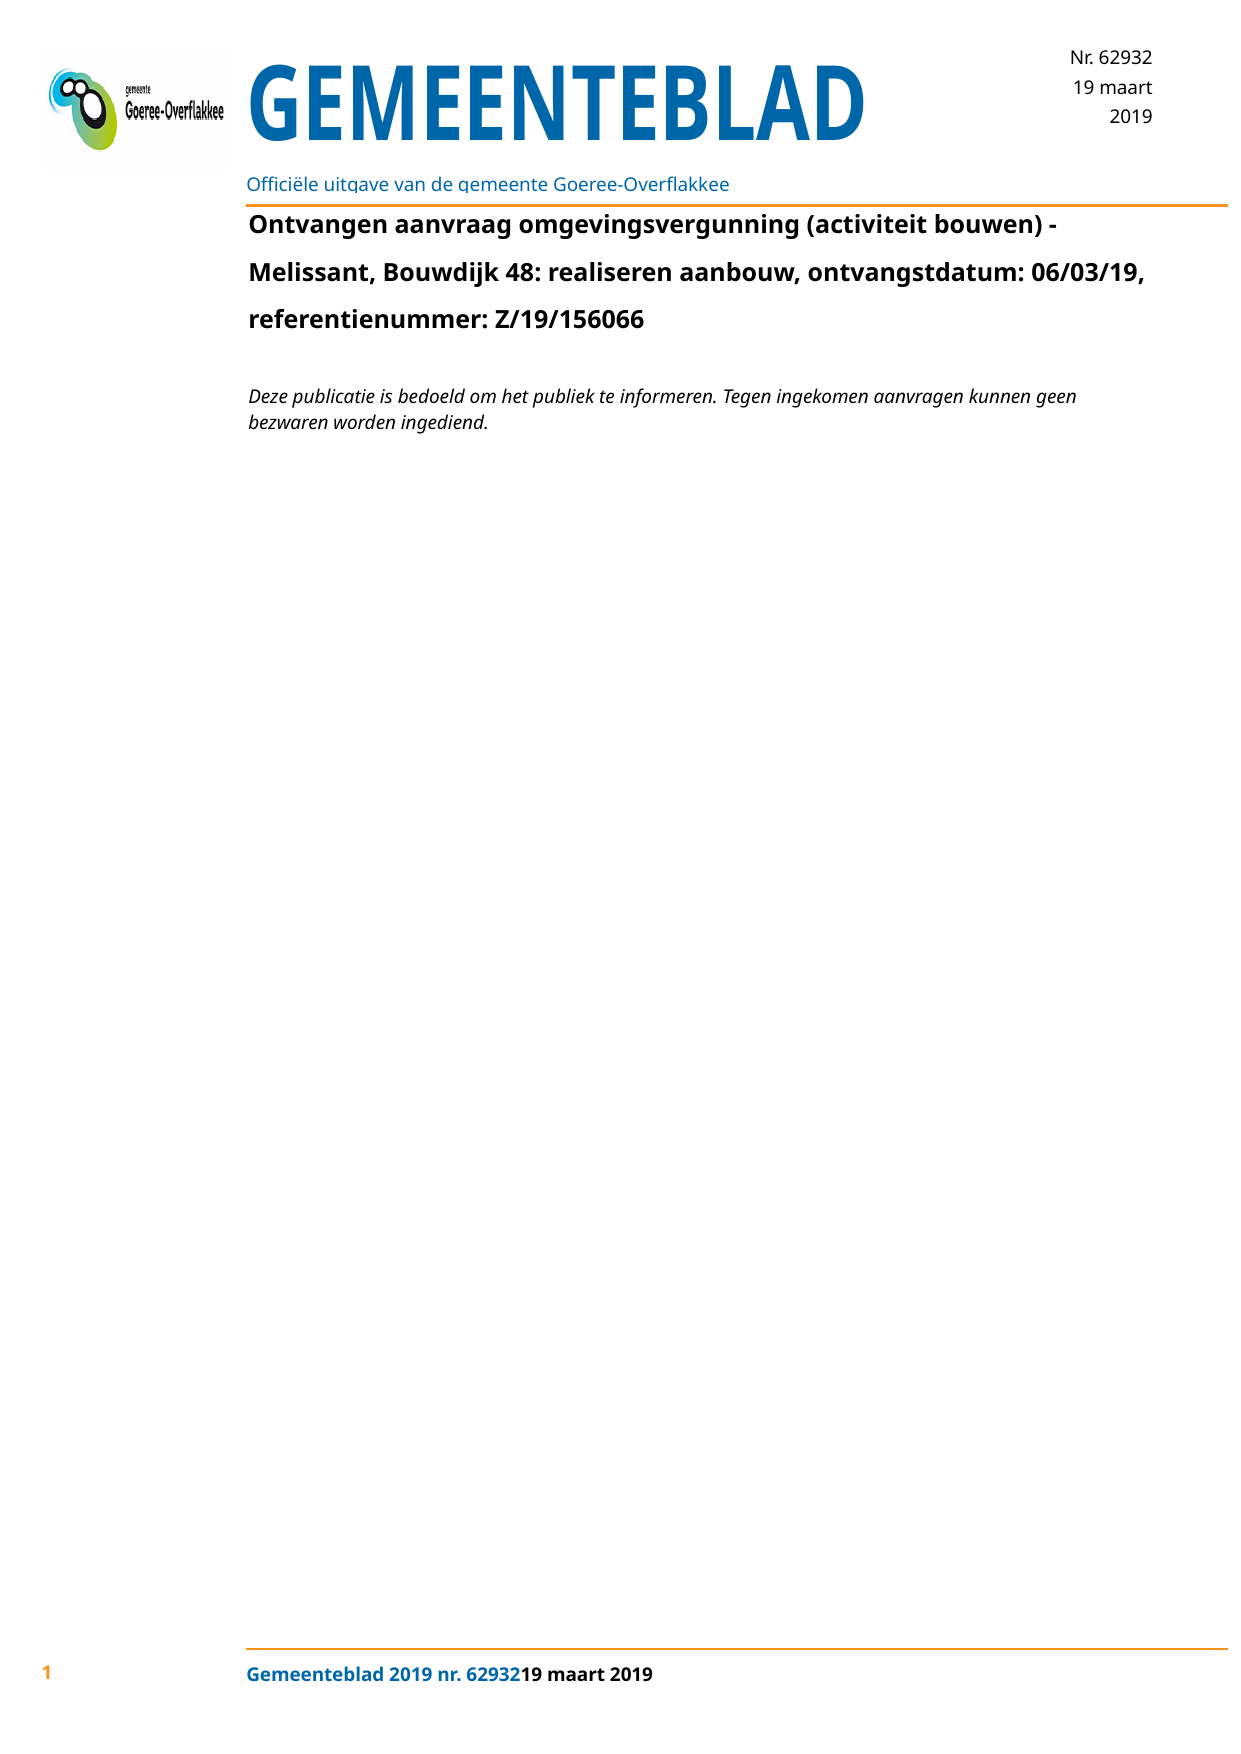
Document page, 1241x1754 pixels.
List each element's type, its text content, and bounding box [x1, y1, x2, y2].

text Deze publicatie is bedoeld om het publiek te informeren. Tegen ingekomen aanvragen kunnen geen bezwaren worden ingediend. [248, 384, 1152, 435]
text Ontvangen aanvraag omgevingsvergunning (activiteit bouwen) - Melissant, Bouwdijk 48: realiseren aanbouw, ontvangstdatum: 06/03/19, referentienummer: Z/19/156066 [248, 207, 1152, 336]
picture [41, 47, 231, 172]
